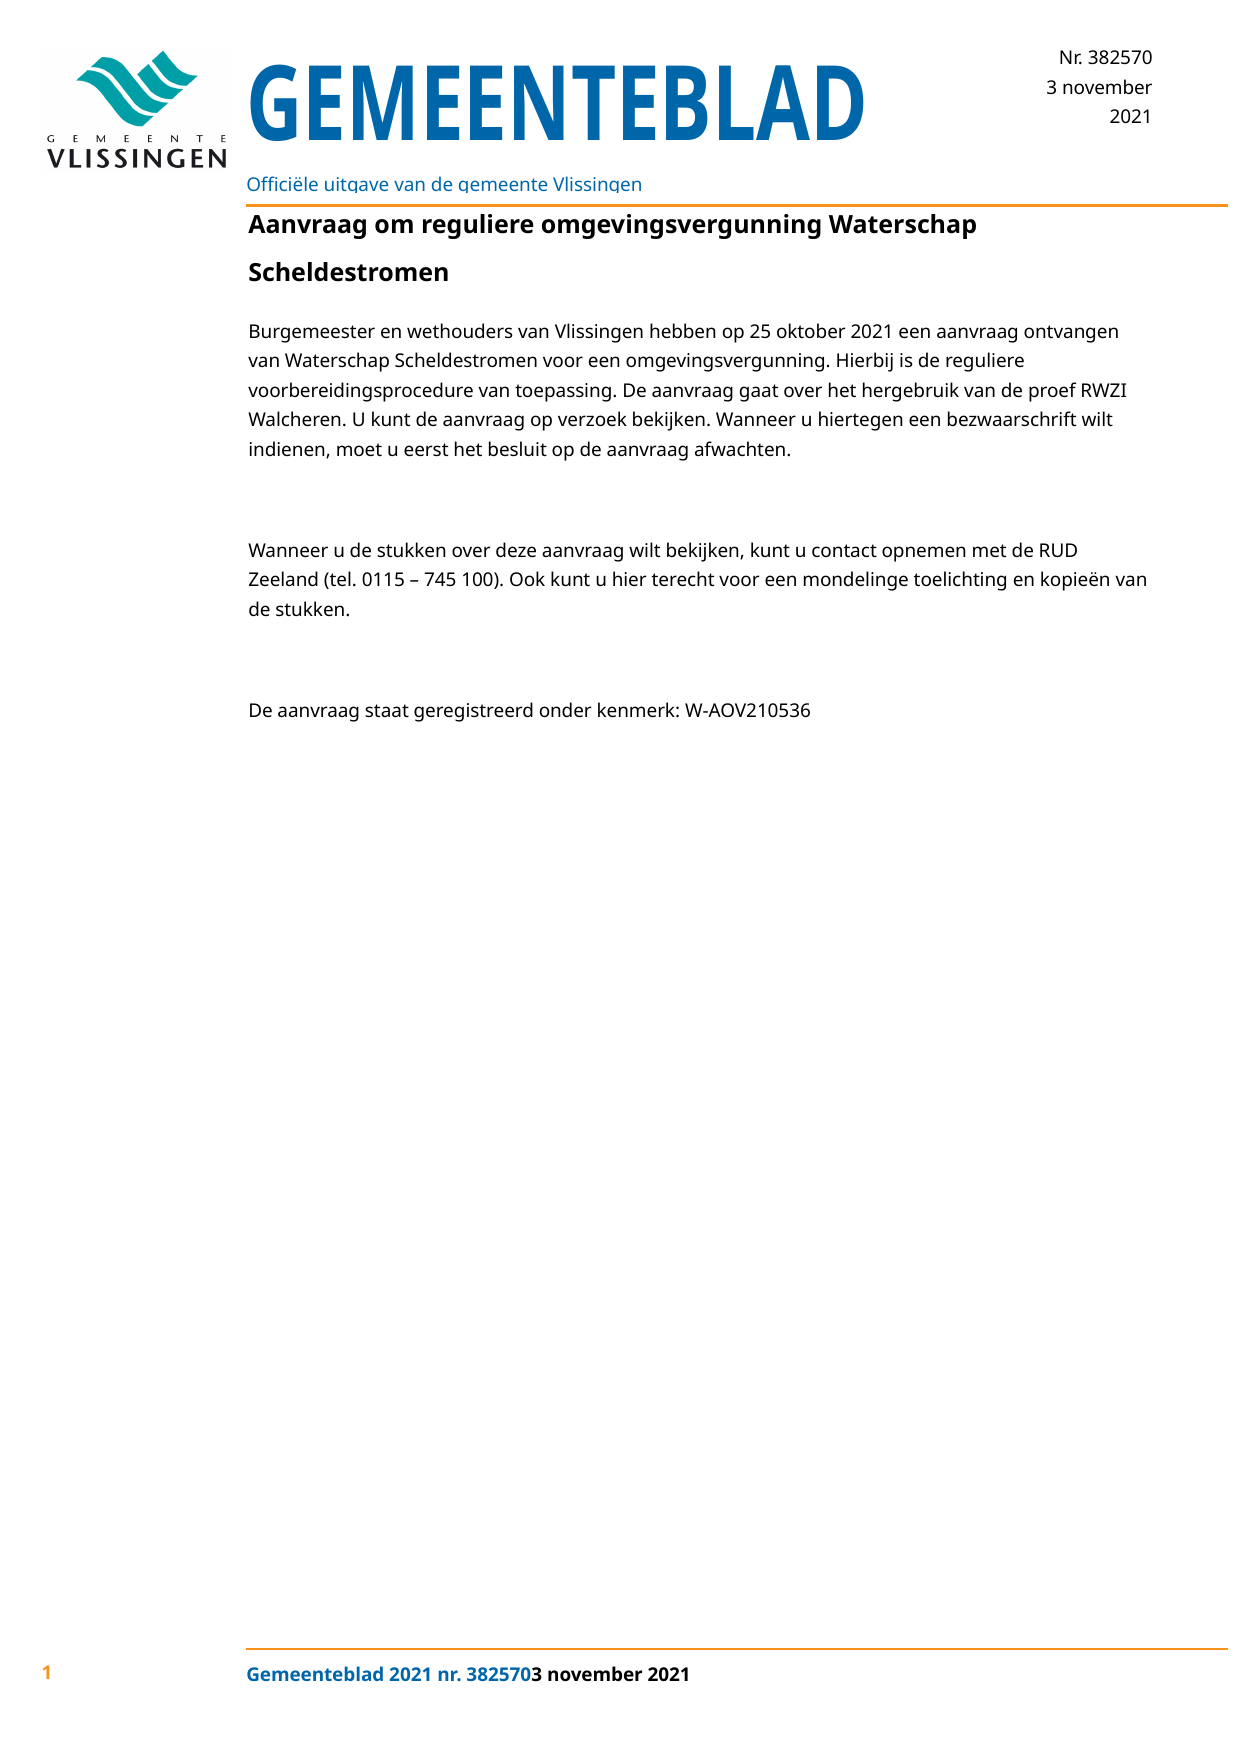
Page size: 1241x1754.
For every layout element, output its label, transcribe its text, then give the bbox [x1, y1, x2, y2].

text De aanvraag staat geregistreerd onder kenmerk: W-AOV210536 [248, 697, 1152, 723]
text Aanvraag om reguliere omgevingsvergunning Waterschap Scheldestromen [248, 207, 1152, 288]
picture [41, 47, 231, 172]
text Burgemeester en wethouders van Vlissingen hebben op 25 oktober 2021 een aanvraag ontvangen van Waterschap Scheldestromen voor een omgevingsvergunning. Hierbij is de reguliere voorbereidingsprocedure van toepassing. De aanvraag gaat over het hergebruik van de proef RWZI Walcheren. U kunt de aanvraag op verzoek bekijken. Wanneer u hiertegen een bezwaarschrift wilt indienen, moet u eerst het besluit op de aanvraag afwachten. [248, 318, 1152, 462]
text Wanneer u de stukken over deze aanvraag wilt bekijken, kunt u contact opnemen met de RUD Zeeland (tel. 0115 – 745 100). Ook kunt u hier terecht voor een mondelinge toelichting en kopieën van de stukken. [248, 537, 1152, 622]
